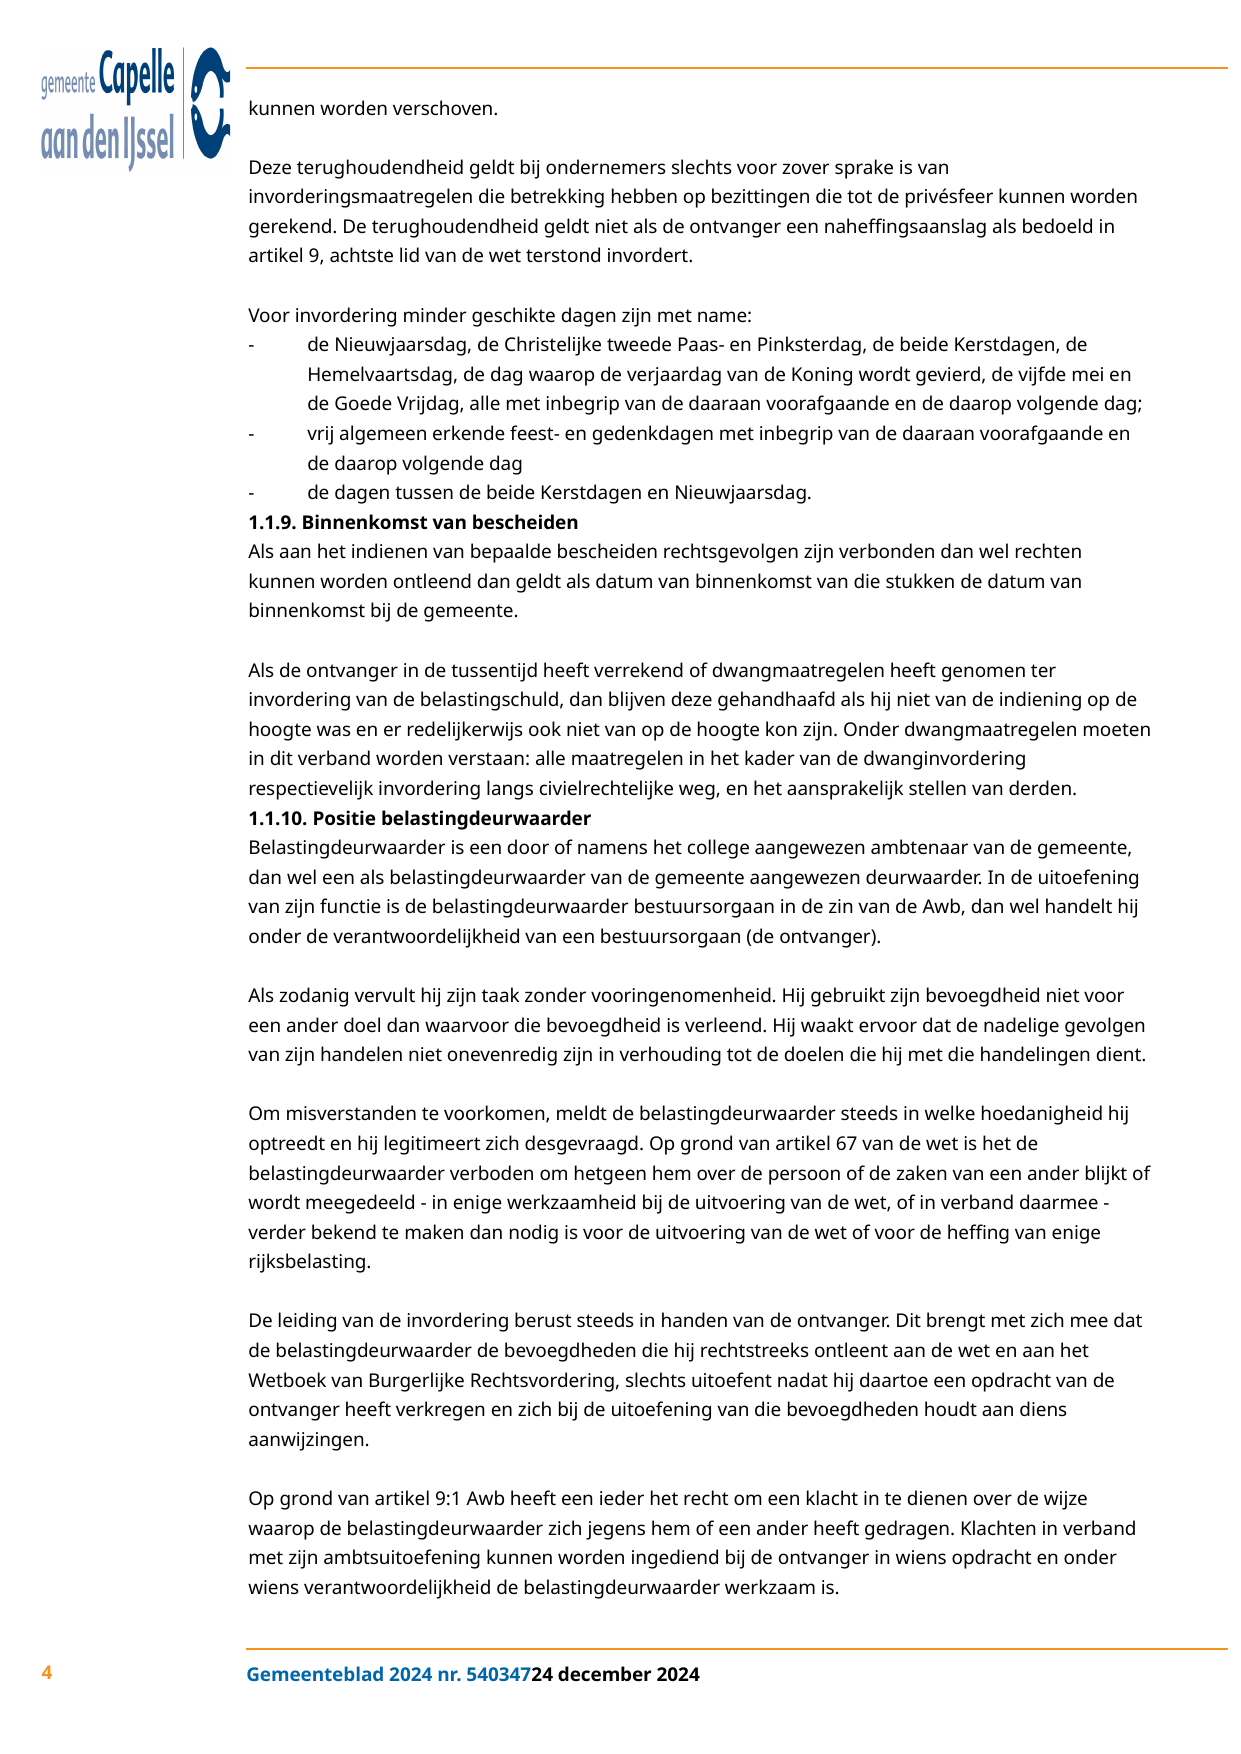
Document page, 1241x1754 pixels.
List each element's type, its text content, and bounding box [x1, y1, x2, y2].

list de Nieuwjaarsdag, de Christelijke tweede Paas- en Pinksterdag, de beide Kerstdagen, de Hemelvaartsdag, de dag waarop de verjaardag van de Koning wordt gevierd, de vijfde mei en de Goede Vrijdag, alle met inbegrip van de daaraan voorafgaande en de daarop volgende dag; [248, 331, 1152, 416]
text Als aan het indienen van bepaalde bescheiden rechtsgevolgen zijn verbonden dan wel rechten kunnen worden ontleend dan geldt als datum van binnenkomst van die stukken de datum van binnenkomst bij de gemeente. [248, 538, 1152, 623]
list vrij algemeen erkende feest- en gedenkdagen met inbegrip van de daaraan voorafgaande en de daarop volgende dag [248, 420, 1152, 476]
text Als de ontvanger in de tussentijd heeft verrekend of dwangmaatregelen heeft genomen ter invordering van de belastingschuld, dan blijven deze gehandhaafd als hij niet van de indiening op de hoogte was en er redelijkerwijs ook niet van op de hoogte kon zijn. Onder dwangmaatregelen moeten in dit verband worden verstaan: alle maatregelen in het kader van de dwanginvordering respectievelijk invordering langs civielrechtelijke weg, en het aansprakelijk stellen van derden. [248, 657, 1152, 801]
text Belastingdeurwaarder is een door of namens het college aangewezen ambtenaar van de gemeente, dan wel een als belastingdeurwaarder van de gemeente aangewezen deurwaarder. In de uitoefening van zijn functie is de belastingdeurwaarder bestuursorgaan in de zin van de Awb, dan wel handelt hij onder de verantwoordelijkheid van een bestuursorgaan (de ontvanger). [248, 834, 1152, 949]
text Voor invordering minder geschikte dagen zijn met name: [248, 302, 1152, 328]
text Deze terughoudendheid geldt bij ondernemers slechts voor zover sprake is van invorderingsmaatregelen die betrekking hebben op bezittingen die tot de privésfeer kunnen worden gerekend. De terughoudendheid geldt niet als de ontvanger een naheffingsaanslag als bedoeld in artikel 9, achtste lid van de wet terstond invordert. [248, 154, 1152, 268]
list de dagen tussen de beide Kerstdagen en Nieuwjaarsdag. [248, 479, 1152, 505]
text De leiding van de invordering berust steeds in handen van de ontvanger. Dit brengt met zich mee dat de belastingdeurwaarder de bevoegdheden die hij rechtstreeks ontleent aan de wet en aan het Wetboek van Burgerlijke Rechtsvordering, slechts uitoefent nadat hij daartoe een opdracht van de ontvanger heeft verkregen en zich bij de uitoefening van die bevoegdheden houdt aan diens aanwijzingen. [248, 1308, 1152, 1452]
text kunnen worden verschoven. [248, 95, 1152, 121]
text Als zodanig vervult hij zijn taak zonder vooringenomenheid. Hij gebruikt zijn bevoegdheid niet voor een ander doel dan waarvoor die bevoegdheid is verleend. Hij waakt ervoor dat de nadelige gevolgen van zijn handelen niet onevenredig zijn in verhouding tot de doelen die hij met die handelingen dient. [248, 982, 1152, 1067]
picture [41, 47, 231, 172]
text Om misverstanden te voorkomen, meldt de belastingdeurwaarder steeds in welke hoedanigheid hij optreedt en hij legitimeert zich desgevraagd. Op grond van artikel 67 van de wet is het de belastingdeurwaarder verboden om hetgeen hem over de persoon of de zaken van een ander blijkt of wordt meegedeeld - in enige werkzaamheid bij de uitvoering van de wet, of in verband daarmee - verder bekend te maken dan nodig is voor de uitvoering van de wet of voor de heffing van enige rijksbelasting. [248, 1101, 1152, 1274]
text Op grond van artikel 9:1 Awb heeft een ieder het recht om een klacht in te dienen over de wijze waarop de belastingdeurwaarder zich jegens hem of een ander heeft gedragen. Klachten in verband met zijn ambtsuitoefening kunnen worden ingediend bij de ontvanger in wiens opdracht en onder wiens verantwoordelijkheid de belastingdeurwaarder werkzaam is. [248, 1485, 1152, 1600]
text 1.1.9. Binnenkomst van bescheiden [248, 509, 1152, 535]
text 1.1.10. Positie belastingdeurwaarder [248, 805, 1152, 831]
